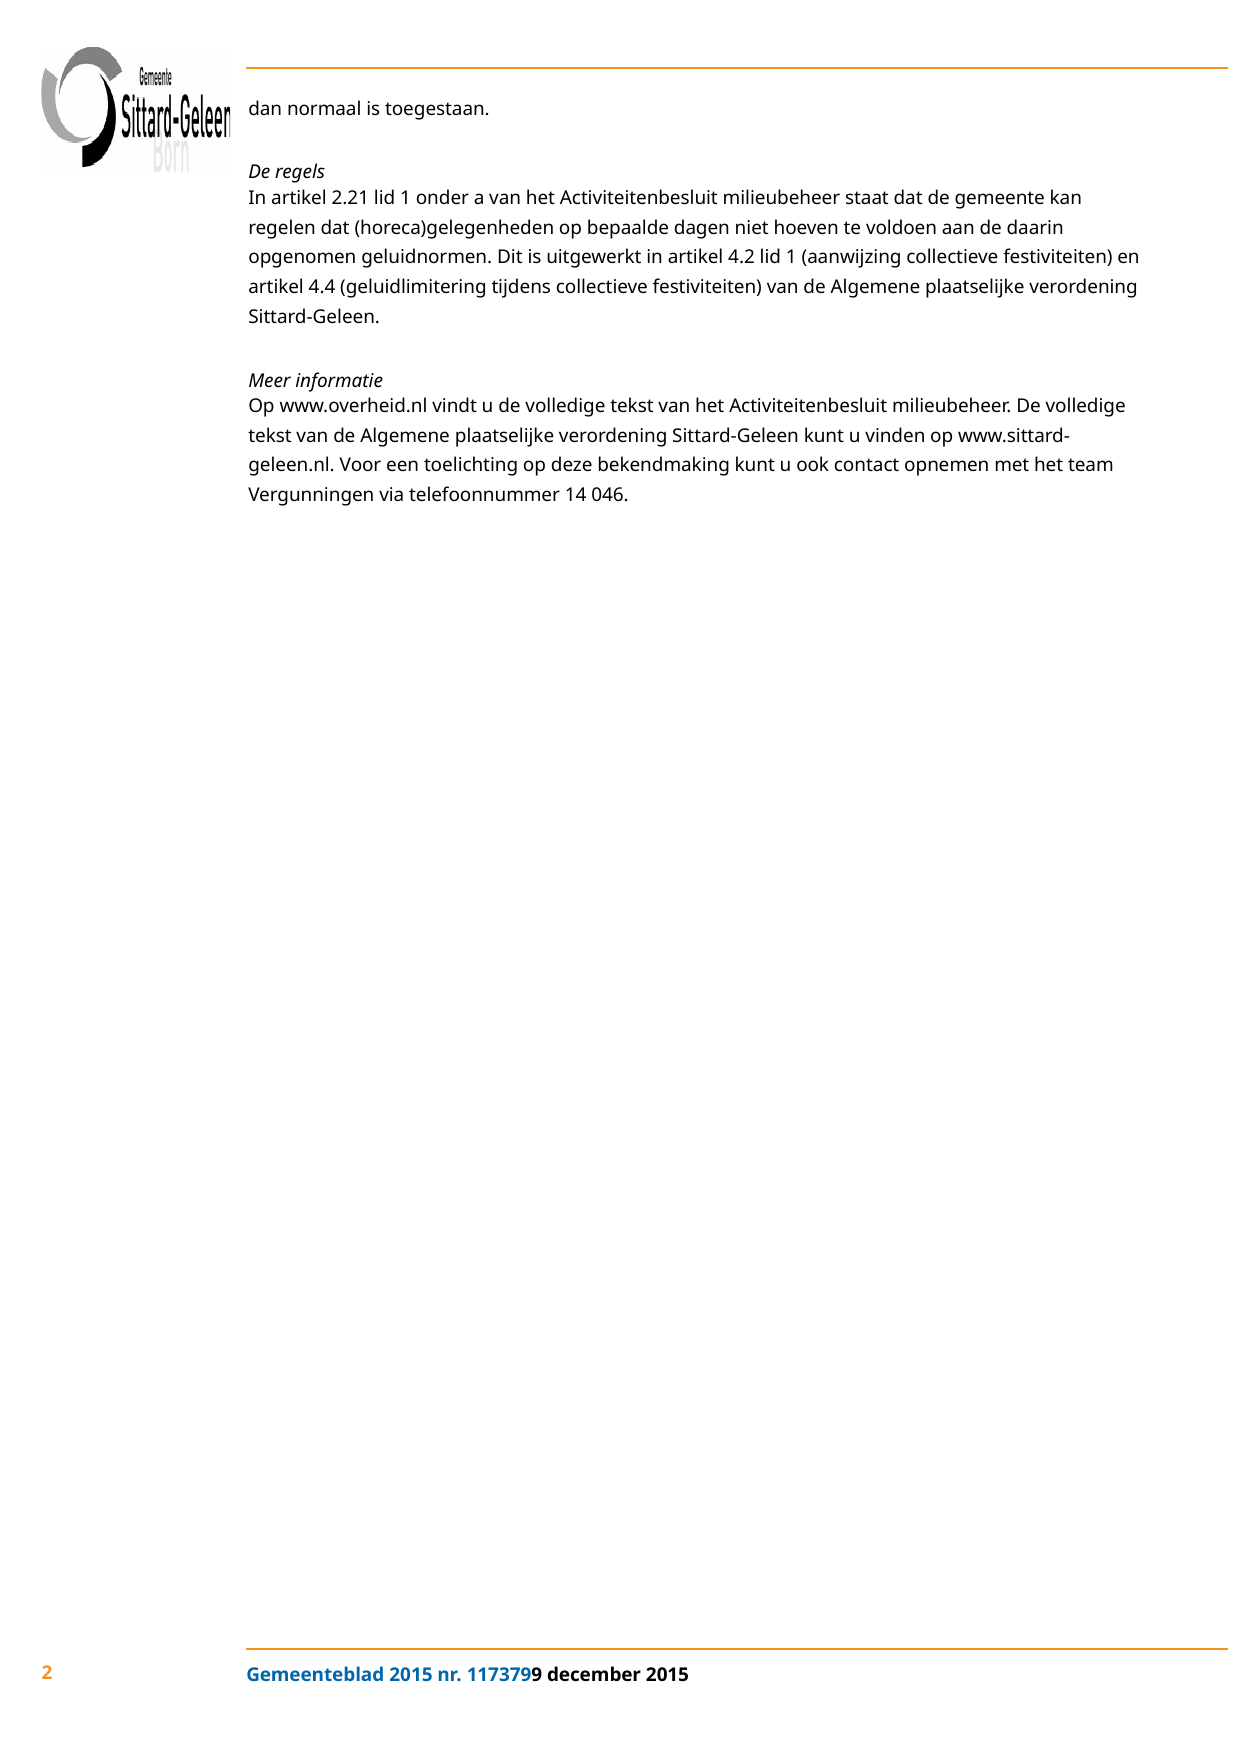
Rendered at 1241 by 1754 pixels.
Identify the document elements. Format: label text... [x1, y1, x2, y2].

text dan normaal is toegestaan. [248, 95, 1152, 121]
text In artikel 2.21 lid 1 onder a van het Activiteitenbesluit milieubeheer staat dat de gemeente kan regelen dat (horeca)gelegenheden op bepaalde dagen niet hoeven te voldoen aan de daarin opgenomen geluidnormen. Dit is uitgewerkt in artikel 4.2 lid 1 (aanwijzing collectieve festiviteiten) en artikel 4.4 (geluidlimitering tijdens collectieve festiviteiten) van de Algemene plaatselijke verordening Sittard-Geleen. [248, 184, 1152, 328]
text Meer informatie [248, 367, 1152, 392]
text Op www.overheid.nl vindt u de volledige tekst van het Activiteitenbesluit milieubeheer. De volledige tekst van de Algemene plaatselijke verordening Sittard-Geleen kunt u vinden op www.sittard-geleen.nl. Voor een toelichting op deze bekendmaking kunt u ook contact opnemen met het team Vergunningen via telefoonnummer 14 046. [248, 392, 1152, 507]
text De regels [248, 159, 1152, 184]
picture [41, 47, 231, 172]
